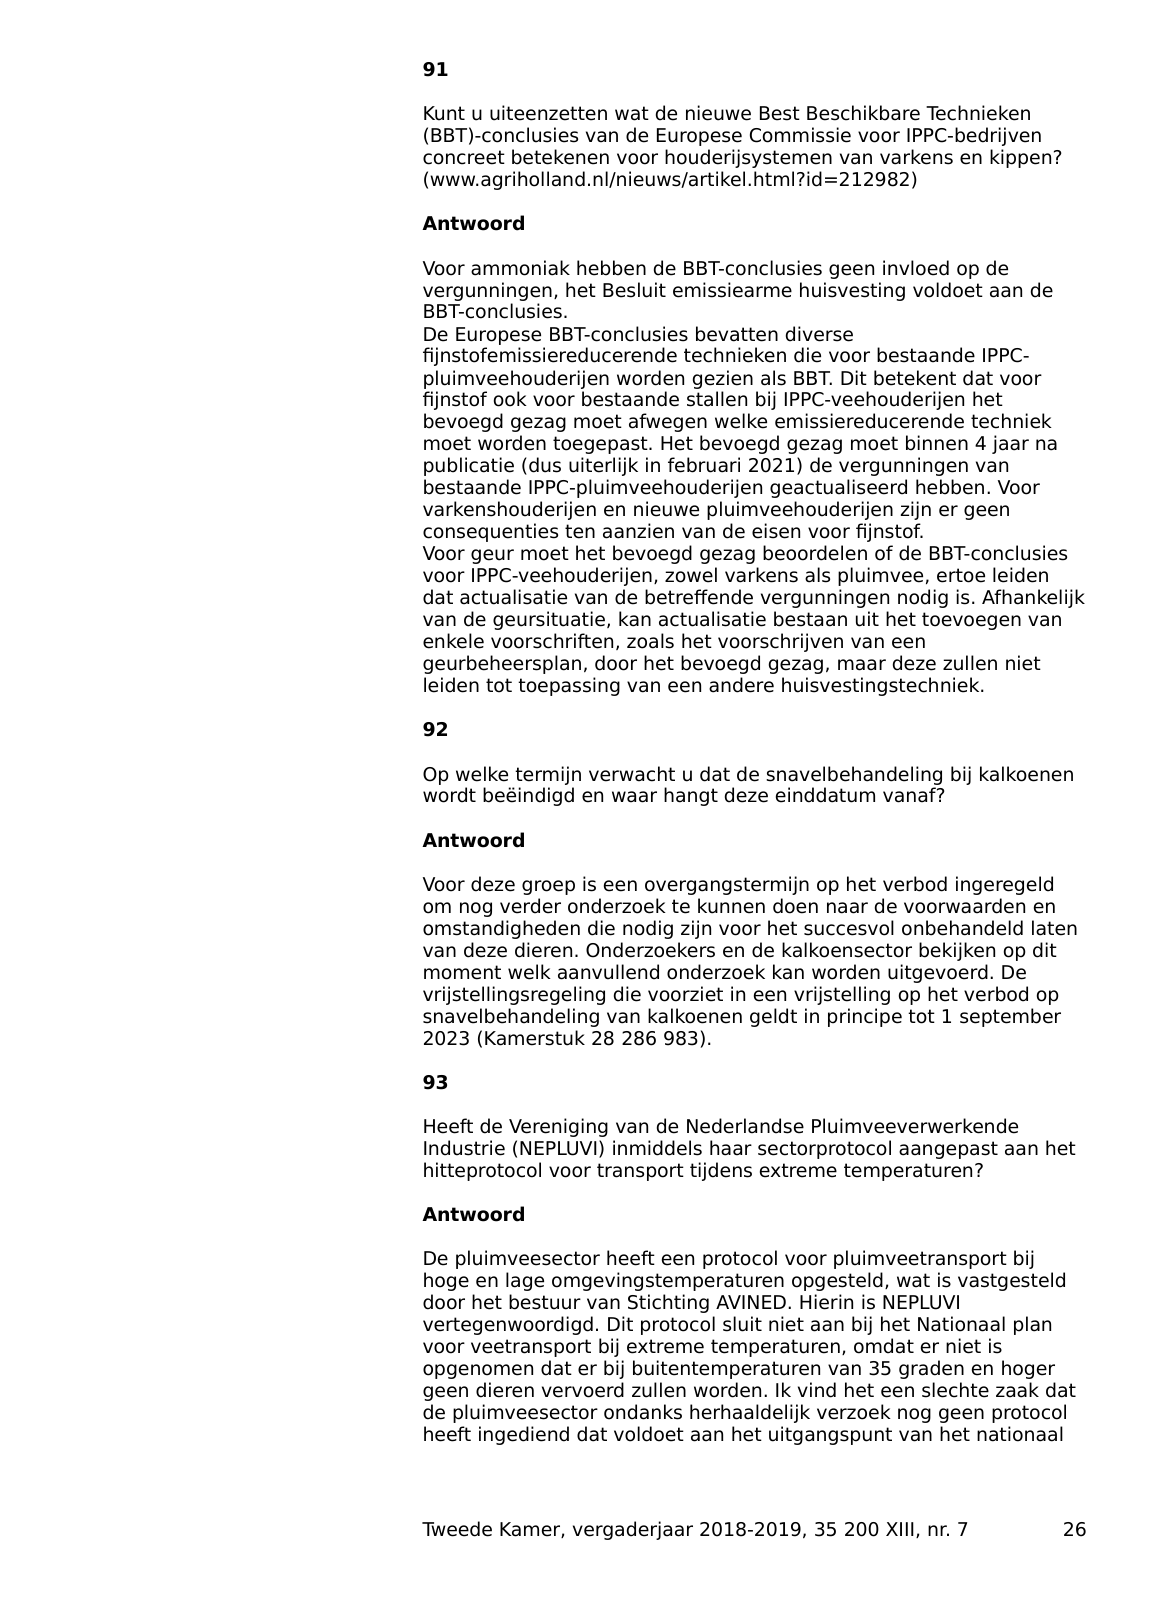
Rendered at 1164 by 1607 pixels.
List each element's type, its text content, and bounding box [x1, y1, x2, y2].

text (www.agriholland.nl/nieuws/artikel.html?id=212982) [422, 169, 1087, 191]
text Op welke termijn verwacht u dat de snavelbehandeling bij kalkoenen wordt beëindigd en waar hangt deze einddatum vanaf? [422, 763, 1087, 807]
text Voor ammoniak hebben de BBT-conclusies geen invloed op de vergunningen, het Besluit emissiearme huisvesting voldoet aan de BBT-conclusies. [422, 257, 1087, 323]
subtitle 91 [422, 59, 1087, 81]
text Voor deze groep is een overgangstermijn op het verbod ingeregeld om nog verder onderzoek te kunnen doen naar de voorwaarden en omstandigheden die nodig zijn voor het succesvol onbehandeld laten van deze dieren. Onderzoekers en de kalkoensector bekijken op dit moment welk aanvullend onderzoek kan worden uitgevoerd. De vrijstellingsregeling die voorziet in een vrijstelling op het verbod op snavelbehandeling van kalkoenen geldt in principe tot 1 september 2023 (Kamerstuk 28 286 983). [422, 874, 1087, 1049]
text Kunt u uiteenzetten wat de nieuwe Best Beschikbare Technieken (BBT)-conclusies van de Europese Commissie voor IPPC-bedrijven concreet betekenen voor houderijsystemen van varkens en kippen? [422, 103, 1087, 169]
text Heeft de Vereniging van de Nederlandse Pluimveeverwerkende Industrie (NEPLUVI) inmiddels haar sectorprotocol aangepast aan het hitteprotocol voor transport tijdens extreme temperaturen? [422, 1116, 1087, 1182]
subtitle Antwoord [422, 1204, 1087, 1226]
subtitle Antwoord [422, 213, 1087, 235]
text Voor geur moet het bevoegd gezag beoordelen of de BBT-conclusies voor IPPC-veehouderijen, zowel varkens als pluimvee, ertoe leiden dat actualisatie van de betreffende vergunningen nodig is. Afhankelijk van de geursituatie, kan actualisatie bestaan uit het toevoegen van enkele voorschriften, zoals het voorschrijven van een geurbeheersplan, door het bevoegd gezag, maar deze zullen niet leiden tot toepassing van een andere huisvestingstechniek. [422, 543, 1087, 697]
subtitle Antwoord [422, 829, 1087, 852]
subtitle 93 [422, 1072, 1087, 1094]
text De Europese BBT-conclusies bevatten diverse fijnstofemissiereducerende technieken die voor bestaande IPPC-pluimveehouderijen worden gezien als BBT. Dit betekent dat voor fijnstof ook voor bestaande stallen bij IPPC-veehouderijen het bevoegd gezag moet afwegen welke emissiereducerende techniek moet worden toegepast. Het bevoegd gezag moet binnen 4 jaar na publicatie (dus uiterlijk in februari 2021) de vergunningen van bestaande IPPC-pluimveehouderijen geactualiseerd hebben. Voor varkenshouderijen en nieuwe pluimveehouderijen zijn er geen consequenties ten aanzien van de eisen voor fijnstof. [422, 323, 1087, 543]
subtitle 92 [422, 719, 1087, 741]
text De pluimveesector heeft een protocol voor pluimveetransport bij hoge en lage omgevingstemperaturen opgesteld, wat is vastgesteld door het bestuur van Stichting AVINED. Hierin is NEPLUVI vertegenwoordigd. Dit protocol sluit niet aan bij het Nationaal plan voor veetransport bij extreme temperaturen, omdat er niet is opgenomen dat er bij buitentemperaturen van 35 graden en hoger geen dieren vervoerd zullen worden. Ik vind het een slechte zaak dat de pluimveesector ondanks herhaaldelijk verzoek nog geen protocol heeft ingediend dat voldoet aan het uitgangspunt van het nationaal [422, 1248, 1087, 1446]
